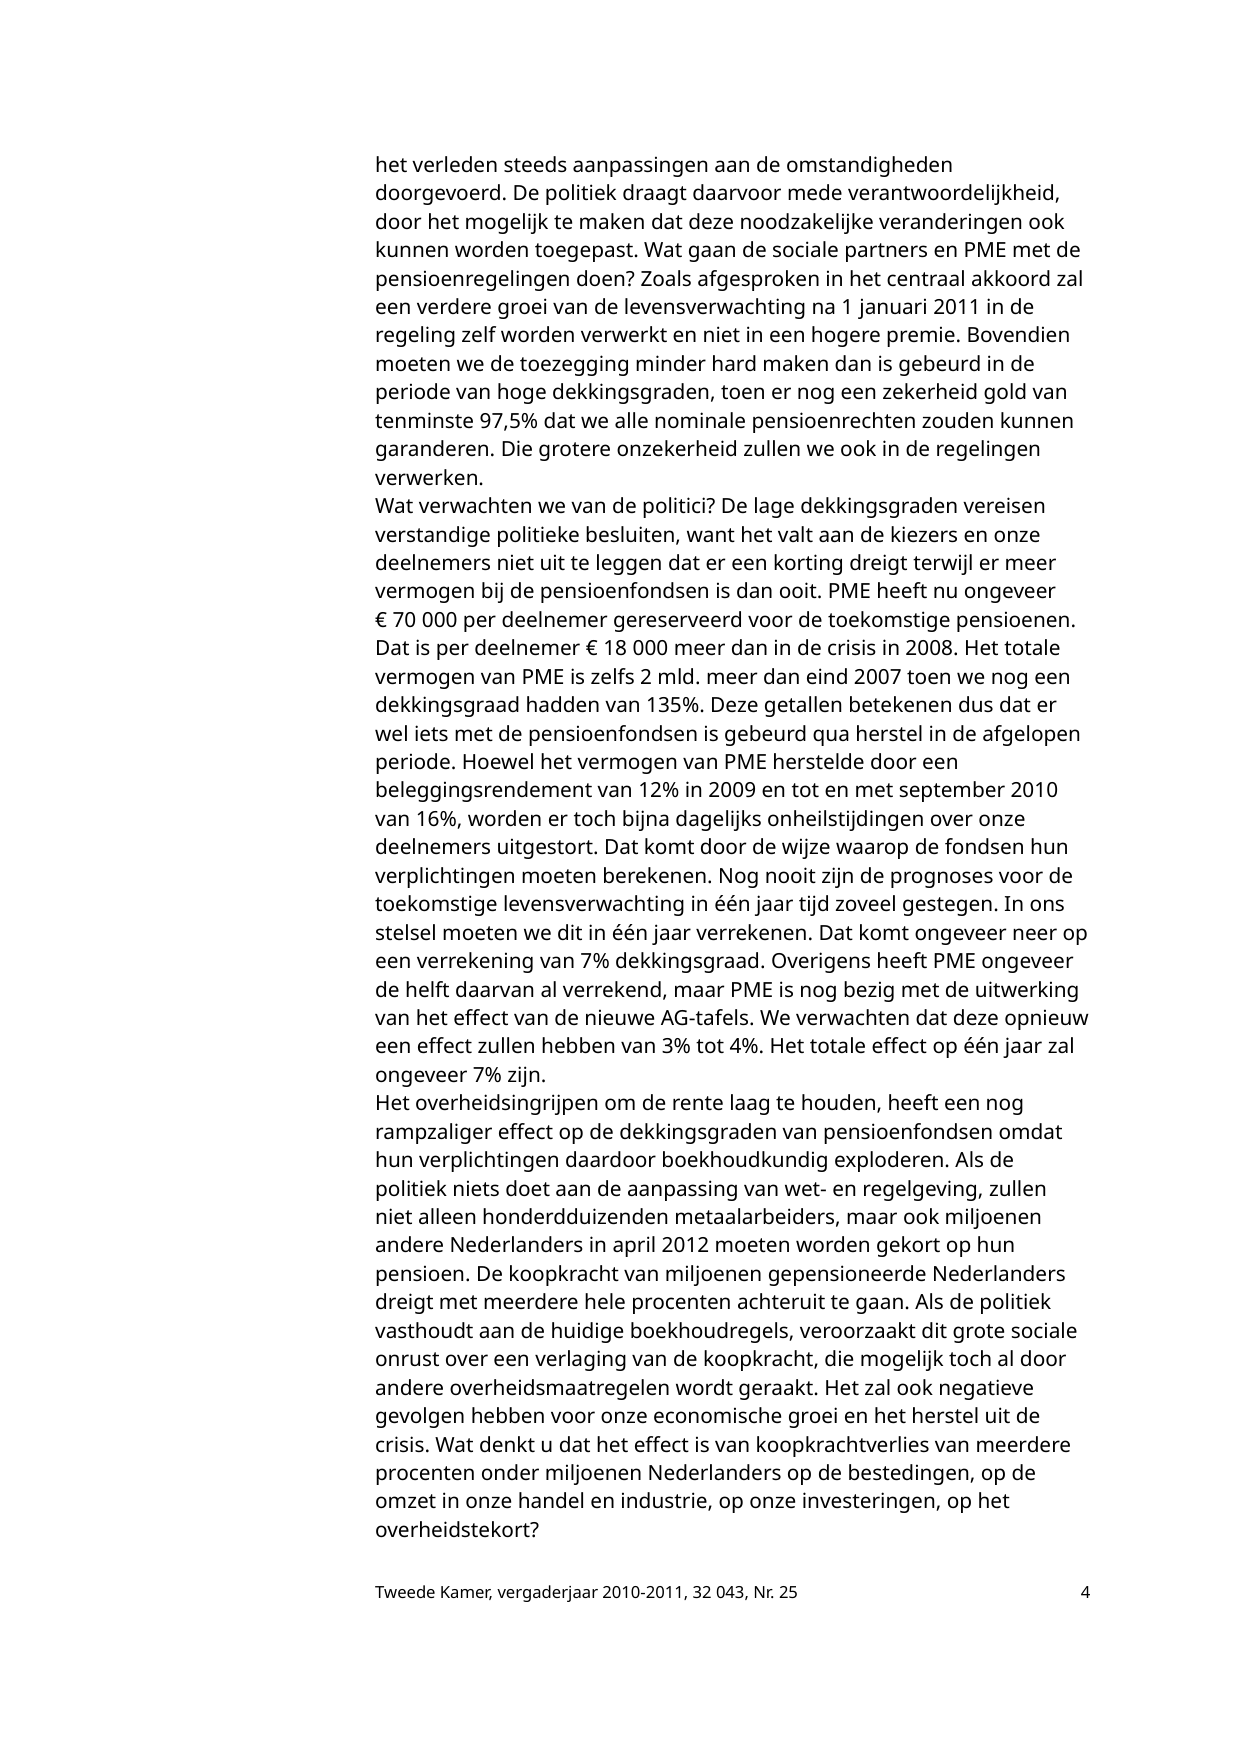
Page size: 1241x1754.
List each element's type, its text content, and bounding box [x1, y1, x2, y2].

text Wat verwachten we van de politici? De lage dekkingsgraden vereisen verstandige politieke besluiten, want het valt aan de kiezers en onze deelnemers niet uit te leggen dat er een korting dreigt terwijl er meer vermogen bij de pensioenfondsen is dan ooit. PME heeft nu ongeveer € 70 000 per deelnemer gereserveerd voor de toekomstige pensioenen. Dat is per deelnemer € 18 000 meer dan in de crisis in 2008. Het totale vermogen van PME is zelfs 2 mld. meer dan eind 2007 toen we nog een dekkingsgraad hadden van 135%. Deze getallen betekenen dus dat er wel iets met de pensioenfondsen is gebeurd qua herstel in de afgelopen periode. Hoewel het vermogen van PME herstelde door een beleggingsrendement van 12% in 2009 en tot en met september 2010 van 16%, worden er toch bijna dagelijks onheilstijdingen over onze deelnemers uitgestort. Dat komt door de wijze waarop de fondsen hun verplichtingen moeten berekenen. Nog nooit zijn de prognoses voor de toekomstige levensverwachting in één jaar tijd zoveel gestegen. In ons stelsel moeten we dit in één jaar verrekenen. Dat komt ongeveer neer op een verrekening van 7% dekkingsgraad. Overigens heeft PME ongeveer de helft daarvan al verrekend, maar PME is nog bezig met de uitwerking van het effect van de nieuwe AG-tafels. We verwachten dat deze opnieuw een effect zullen hebben van 3% tot 4%. Het totale effect op één jaar zal ongeveer 7% zijn. [375, 491, 1090, 1088]
text Het overheidsingrijpen om de rente laag te houden, heeft een nog rampzaliger effect op de dekkingsgraden van pensioenfondsen omdat hun verplichtingen daardoor boekhoudkundig exploderen. Als de politiek niets doet aan de aanpassing van wet- en regelgeving, zullen niet alleen honderdduizenden metaalarbeiders, maar ook miljoenen andere Nederlanders in april 2012 moeten worden gekort op hun pensioen. De koopkracht van miljoenen gepensioneerde Nederlanders dreigt met meerdere hele procenten achteruit te gaan. Als de politiek vasthoudt aan de huidige boekhoudregels, veroorzaakt dit grote sociale onrust over een verlaging van de koopkracht, die mogelijk toch al door andere overheidsmaatregelen wordt geraakt. Het zal ook negatieve gevolgen hebben voor onze economische groei en het herstel uit de crisis. Wat denkt u dat het effect is van koopkrachtverlies van meerdere procenten onder miljoenen Nederlanders op de bestedingen, op de omzet in onze handel en industrie, op onze investeringen, op het overheidstekort? [375, 1088, 1090, 1543]
text het verleden steeds aanpassingen aan de omstandigheden doorgevoerd. De politiek draagt daarvoor mede verantwoordelijkheid, door het mogelijk te maken dat deze noodzakelijke veranderingen ook kunnen worden toegepast. Wat gaan de sociale partners en PME met de pensioenregelingen doen? Zoals afgesproken in het centraal akkoord zal een verdere groei van de levensverwachting na 1 januari 2011 in de regeling zelf worden verwerkt en niet in een hogere premie. Bovendien moeten we de toezegging minder hard maken dan is gebeurd in de periode van hoge dekkingsgraden, toen er nog een zekerheid gold van tenminste 97,5% dat we alle nominale pensioenrechten zouden kunnen garanderen. Die grotere onzekerheid zullen we ook in de regelingen verwerken. [375, 150, 1090, 491]
